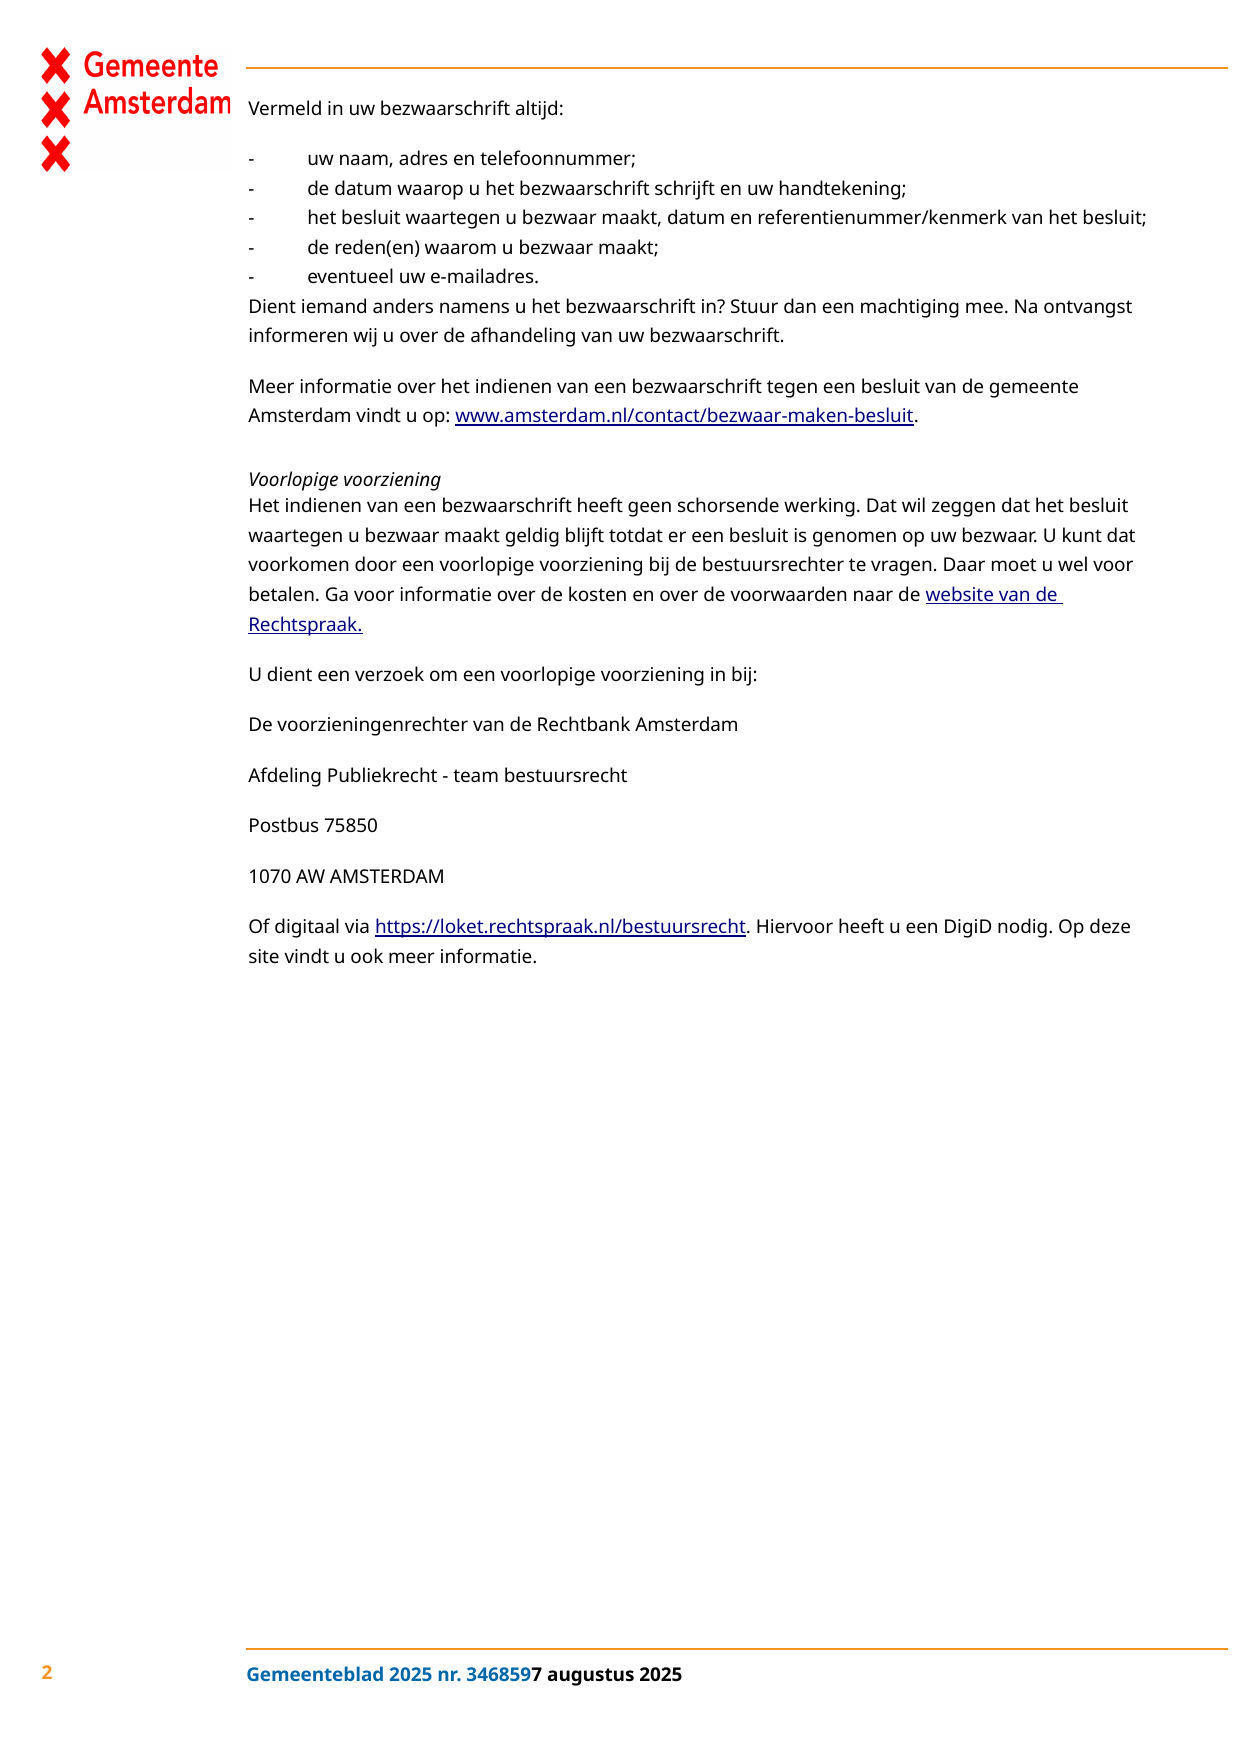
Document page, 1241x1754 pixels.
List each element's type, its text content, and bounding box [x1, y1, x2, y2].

text Vermeld in uw bezwaarschrift altijd: [248, 95, 1152, 121]
text De voorzieningenrechter van de Rechtbank Amsterdam [248, 712, 1152, 737]
text Het indienen van een bezwaarschrift heeft geen schorsende werking. Dat wil zeggen dat het besluit waartegen u bezwaar maakt geldig blijft totdat er een besluit is genomen op uw bezwaar. U kunt dat voorkomen door een voorlopige voorziening bij de bestuursrechter te vragen. Daar moet u wel voor betalen. Ga voor informatie over de kosten en over de voorwaarden naar de website van de Rechtspraak. [248, 492, 1152, 636]
list uw naam, adres en telefoonnummer; [248, 145, 1152, 171]
picture [41, 47, 231, 172]
text 1070 AW AMSTERDAM [248, 863, 1152, 888]
list de reden(en) waarom u bezwaar maakt; [248, 234, 1152, 260]
list de datum waarop u het bezwaarschrift schrijft en uw handtekening; [248, 175, 1152, 201]
text Postbus 75850 [248, 812, 1152, 838]
text Of digitaal via https://loket.rechtspraak.nl/bestuursrecht. Hiervoor heeft u een DigiD nodig. Op deze site vindt u ook meer informatie. [248, 913, 1152, 968]
list eventueel uw e-mailadres. [248, 263, 1152, 289]
text Dient iemand anders namens u het bezwaarschrift in? Stuur dan een machtiging mee. Na ontvangst informeren wij u over de afhandeling van uw bezwaarschrift. [248, 293, 1152, 348]
list het besluit waartegen u bezwaar maakt, datum en referentienummer/kenmerk van het besluit; [248, 204, 1152, 230]
text Afdeling Publiekrecht - team bestuursrecht [248, 762, 1152, 788]
text Voorlopige voorziening [248, 467, 1152, 492]
text Meer informatie over het indienen van een bezwaarschrift tegen een besluit van de gemeente Amsterdam vindt u op: www.amsterdam.nl/contact/bezwaar-maken-besluit. [248, 373, 1152, 428]
text U dient een verzoek om een voorlopige voorziening in bij: [248, 661, 1152, 687]
